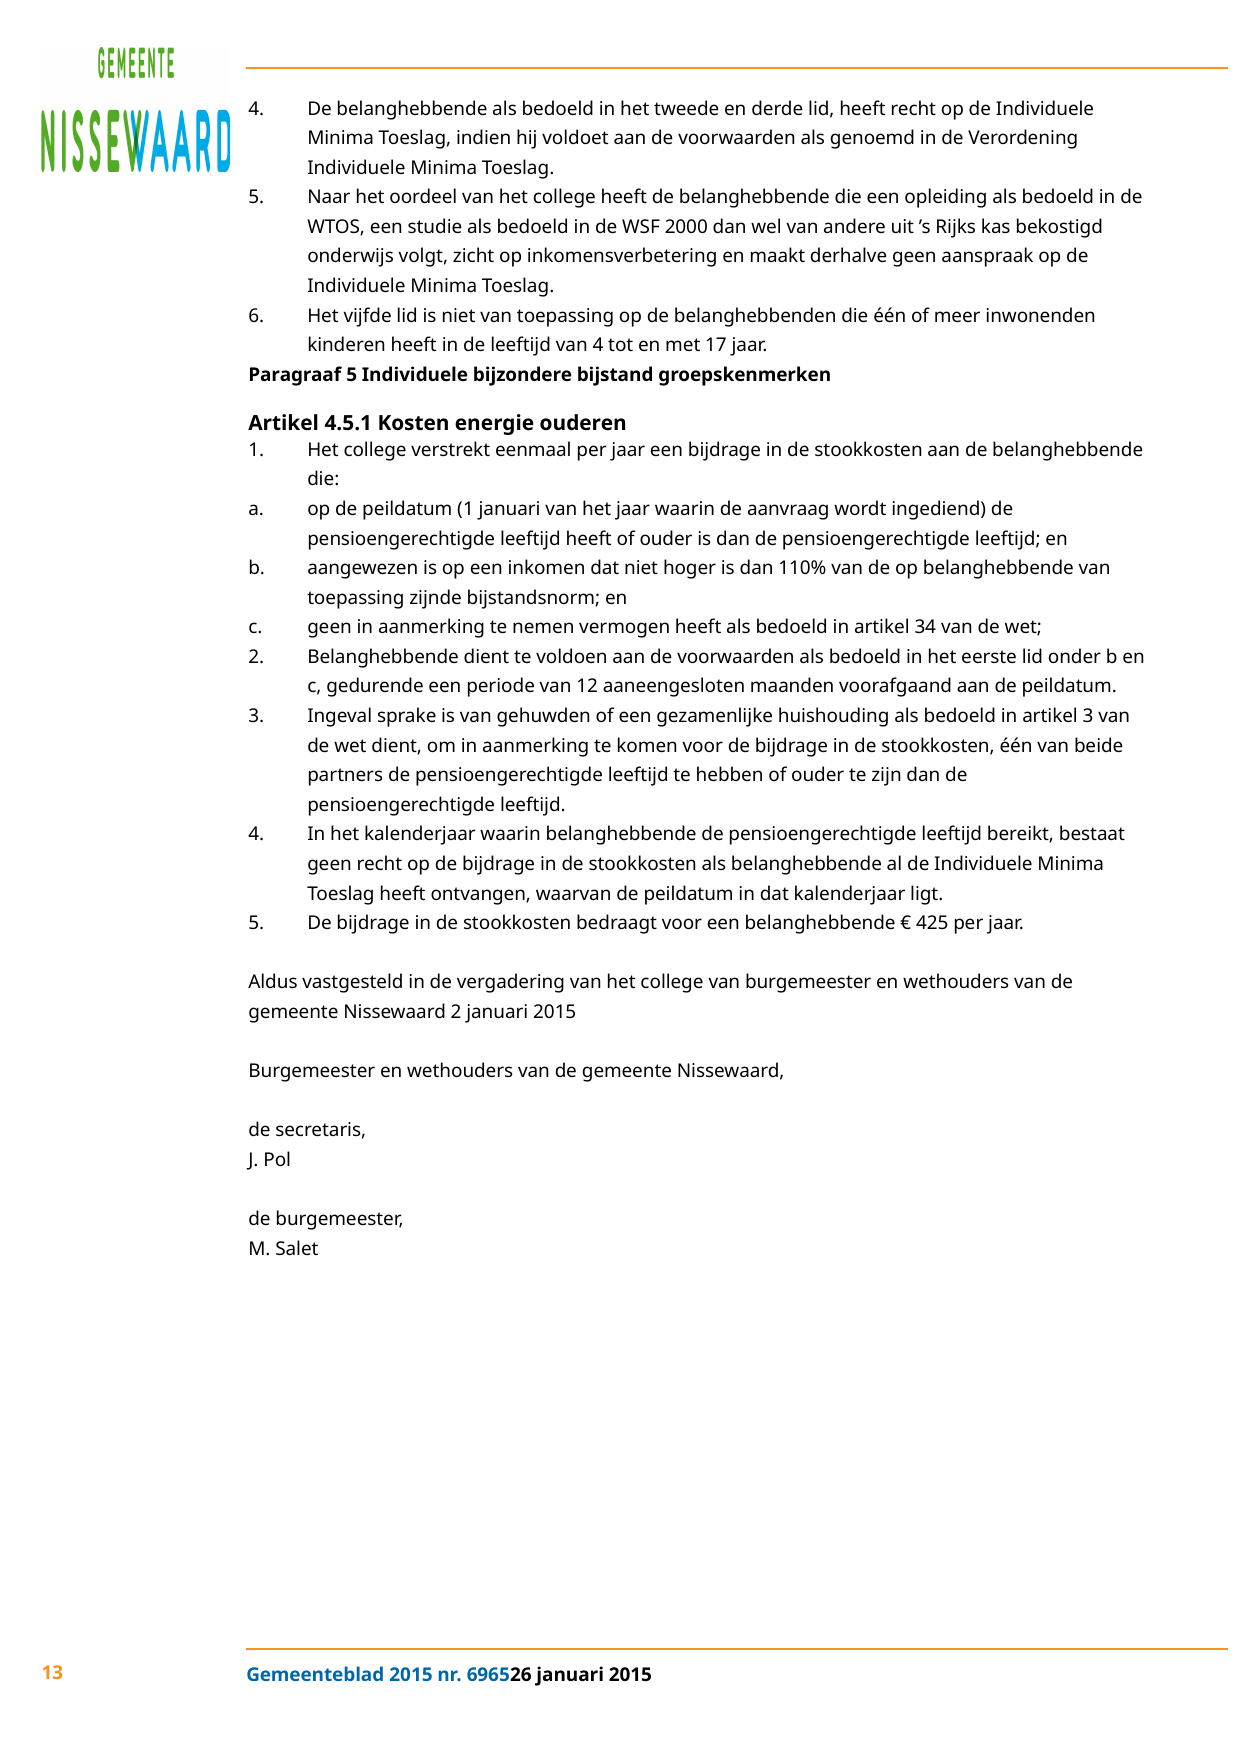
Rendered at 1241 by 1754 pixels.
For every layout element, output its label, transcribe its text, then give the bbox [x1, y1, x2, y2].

list De bijdrage in de stookkosten bedraagt voor een belanghebbende € 425 per jaar. [248, 909, 1152, 935]
list Belanghebbende dient te voldoen aan de voorwaarden als bedoeld in het eerste lid onder b en c, gedurende een periode van 12 aaneengesloten maanden voorafgaand aan de peildatum. [248, 643, 1152, 698]
text M. Salet [248, 1235, 1152, 1261]
text Aldus vastgesteld in de vergadering van het college van burgemeester en wethouders van de gemeente Nissewaard 2 januari 2015 [248, 968, 1152, 1024]
picture [41, 47, 231, 172]
text J. Pol [248, 1146, 1152, 1172]
list geen in aanmerking te nemen vermogen heeft als bedoeld in artikel 34 van de wet; [248, 613, 1152, 639]
list op de peildatum (1 januari van het jaar waarin de aanvraag wordt ingediend) de pensioengerechtigde leeftijd heeft of ouder is dan de pensioengerechtigde leeftijd; en [248, 495, 1152, 551]
list aangewezen is op een inkomen dat niet hoger is dan 110% van de op belanghebbende van toepassing zijnde bijstandsnorm; en [248, 554, 1152, 610]
picture [154, 157, 165, 172]
picture [201, 122, 206, 138]
text Paragraaf 5 Individuele bijzondere bijstand groepskenmerken [248, 361, 1152, 387]
list De belanghebbende als bedoeld in het tweede en derde lid, heeft recht op de Individuele Minima Toeslag, indien hij voldoet aan de voorwaarden als genoemd in de Verordening Individuele Minima Toeslag. [248, 95, 1152, 180]
list Ingeval sprake is van gehuwden of een gezamenlijke huishouding als bedoeld in artikel 3 van de wet dient, om in aanmerking te komen voor de bijdrage in de stookkosten, één van beide partners de pensioengerechtigde leeftijd te hebben of ouder te zijn dan de pensioengerechtigde leeftijd. [248, 702, 1152, 817]
list In het kalenderjaar waarin belanghebbende de pensioengerechtigde leeftijd bereikt, bestaat geen recht op de bijdrage in de stookkosten als belanghebbende al de Individuele Minima Toeslag heeft ontvangen, waarvan de peildatum in dat kalenderjaar ligt. [248, 821, 1152, 906]
picture [176, 157, 187, 172]
text Artikel 4.5.1 Kosten energie ouderen [248, 408, 1152, 436]
picture [200, 151, 206, 172]
text Burgemeester en wethouders van de gemeente Nissewaard, [248, 1057, 1152, 1083]
list Het college verstrekt eenmaal per jaar een bijdrage in de stookkosten aan de belanghebbende die: [248, 436, 1152, 491]
text de burgemeester, [248, 1205, 1152, 1231]
text de secretaris, [248, 1116, 1152, 1142]
picture [222, 122, 227, 160]
list Het vijfde lid is niet van toepassing op de belanghebbenden die één of meer inwonenden kinderen heeft in de leeftijd van 4 tot en met 17 jaar. [248, 302, 1152, 357]
list Naar het oordeel van het college heeft de belanghebbende die een opleiding als bedoeld in de WTOS, een studie als bedoeld in de WSF 2000 dan wel van andere uit ’s Rijks kas bekostigd onderwijs volgt, zicht op inkomensverbetering en maakt derhalve geen aanspraak op de Individuele Minima Toeslag. [248, 183, 1152, 298]
